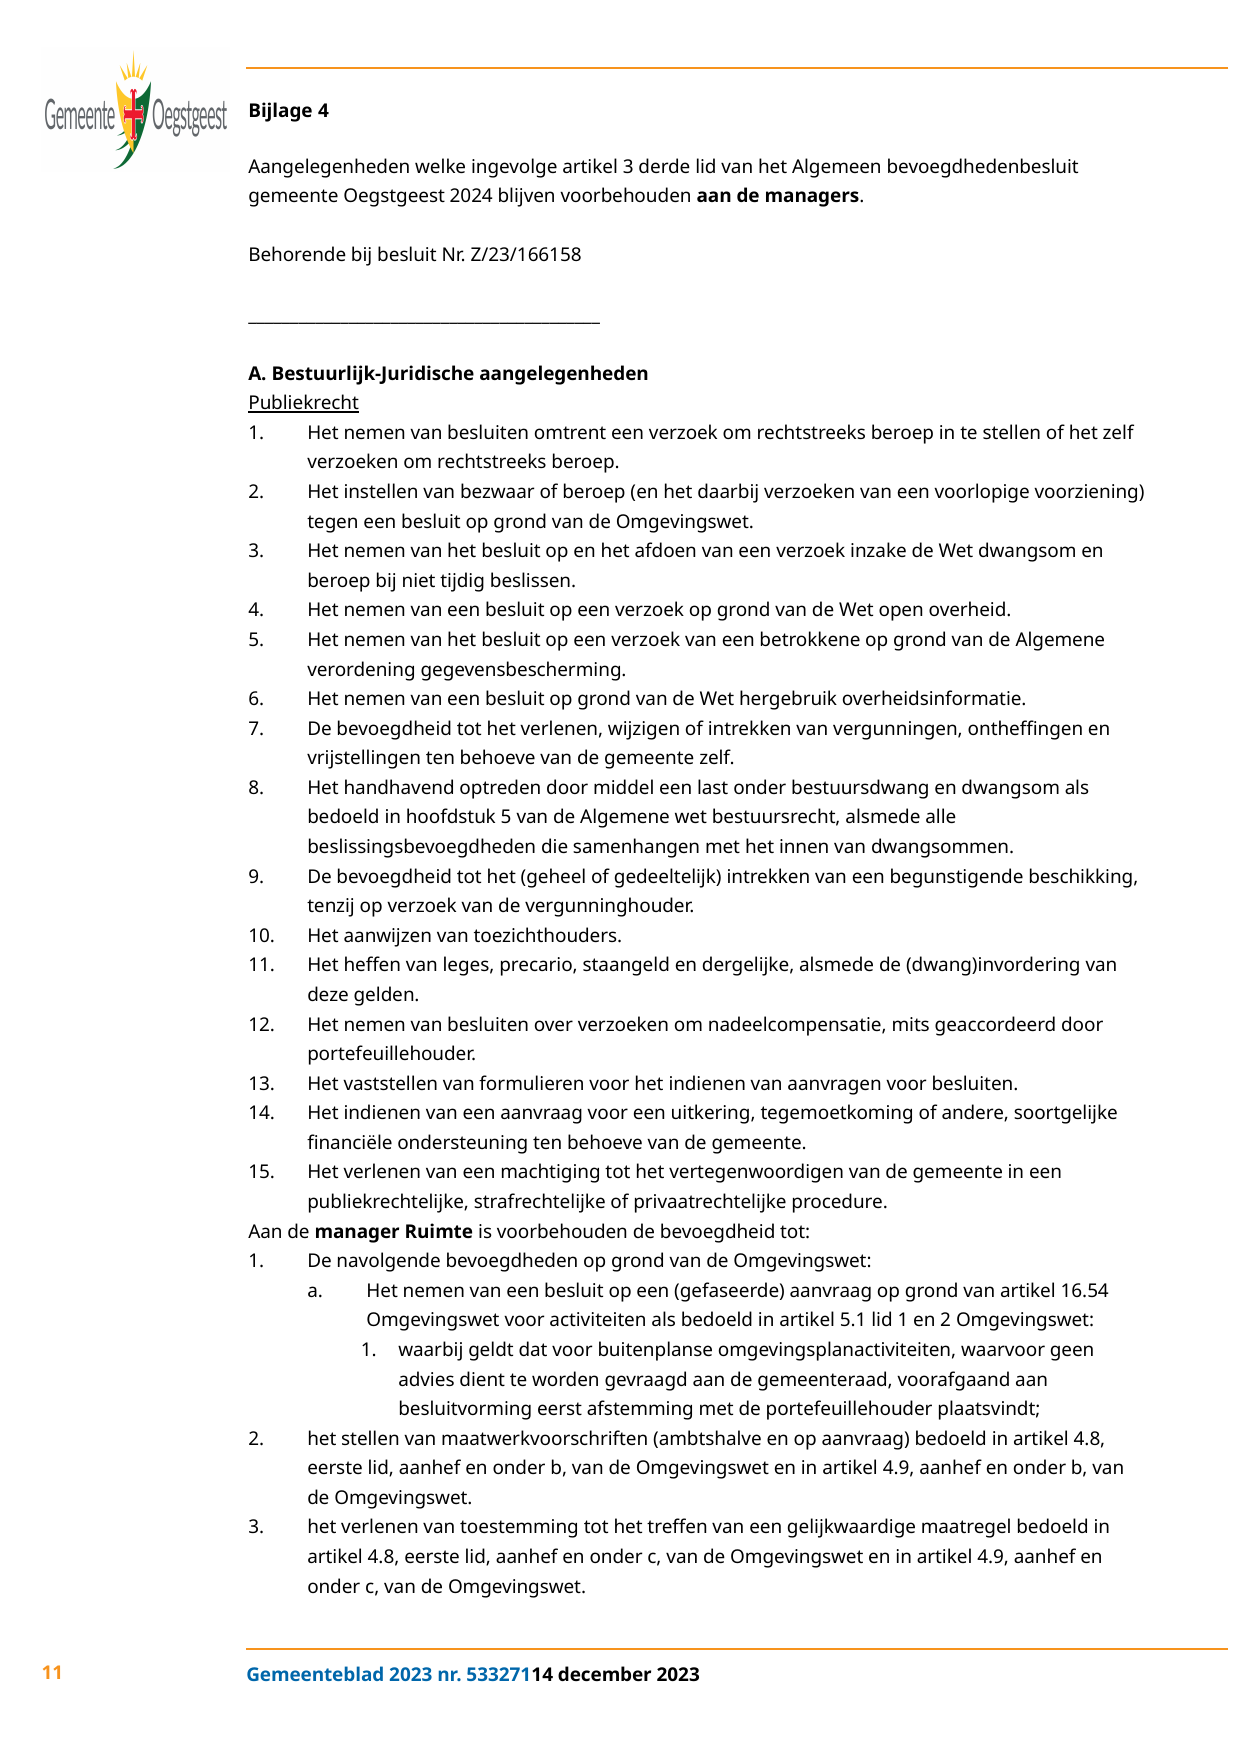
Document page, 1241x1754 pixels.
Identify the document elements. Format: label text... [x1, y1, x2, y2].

list Het nemen van het besluit op en het afdoen van een verzoek inzake de Wet dwangsom en beroep bij niet tijdig beslissen. [248, 537, 1152, 593]
list het verlenen van toestemming tot het treffen van een gelijkwaardige maatregel bedoeld in artikel 4.8, eerste lid, aanhef en onder c, van de Omgevingswet en in artikel 4.9, aanhef en onder c, van de Omgevingswet. [248, 1514, 1152, 1599]
list het stellen van maatwerkvoorschriften (ambtshalve en op aanvraag) bedoeld in artikel 4.8, eerste lid, aanhef en onder b, van de Omgevingswet en in artikel 4.9, aanhef en onder b, van de Omgevingswet. [248, 1425, 1152, 1510]
list De navolgende bevoegdheden op grond van de Omgevingswet: [248, 1247, 1152, 1273]
list Het instellen van bezwaar of beroep (en het daarbij verzoeken van een voorlopige voorziening) tegen een besluit op grond van de Omgevingswet. [248, 478, 1152, 534]
list Het heffen van leges, precario, staangeld en dergelijke, alsmede de (dwang)invordering van deze gelden. [248, 952, 1152, 1007]
list De bevoegdheid tot het verlenen, wijzigen of intrekken van vergunningen, ontheffingen en vrijstellingen ten behoeve van de gemeente zelf. [248, 715, 1152, 770]
list Het nemen van een besluit op grond van de Wet hergebruik overheidsinformatie. [248, 685, 1152, 711]
text A. Bestuurlijk-Juridische aangelegenheden [248, 360, 1152, 386]
text __________________________________________ [248, 301, 1152, 327]
list Het indienen van een aanvraag voor een uitkering, tegemoetkoming of andere, soortgelijke financiële ondersteuning ten behoeve van de gemeente. [248, 1099, 1152, 1155]
picture [41, 47, 231, 172]
text Behorende bij besluit Nr. Z/23/166158 [248, 242, 1152, 267]
text Publiekrecht [248, 389, 1152, 415]
list Het nemen van besluiten omtrent een verzoek om rechtstreeks beroep in te stellen of het zelf verzoeken om rechtstreeks beroep. [248, 419, 1152, 474]
list Het aanwijzen van toezichthouders. [248, 922, 1152, 948]
list Het nemen van het besluit op een verzoek van een betrokkene op grond van de Algemene verordening gegevensbescherming. [248, 626, 1152, 682]
list Het handhavend optreden door middel een last onder bestuursdwang en dwangsom als bedoeld in hoofdstuk 5 van de Algemene wet bestuursrecht, alsmede alle beslissingsbevoegdheden die samenhangen met het innen van dwangsommen. [248, 774, 1152, 859]
list Het nemen van een besluit op een (gefaseerde) aanvraag op grond van artikel 16.54 Omgevingswet voor activiteiten als bedoeld in artikel 5.1 lid 1 en 2 Omgevingswet: [307, 1277, 1152, 1332]
list Het nemen van een besluit op een verzoek op grond van de Wet open overheid. [248, 597, 1152, 622]
list Het vaststellen van formulieren voor het indienen van aanvragen voor besluiten. [248, 1070, 1152, 1096]
list waarbij geldt dat voor buitenplanse omgevingsplanactiviteiten, waarvoor geen advies dient te worden gevraagd aan de gemeenteraad, voorafgaand aan besluitvorming eerst afstemming met de portefeuillehouder plaatsvindt; [361, 1336, 1152, 1421]
text Aangelegenheden welke ingevolge artikel 3 derde lid van het Algemeen bevoegdhedenbesluit gemeente Oegstgeest 2024 blijven voorbehouden aan de managers. [248, 153, 1152, 208]
list De bevoegdheid tot het (geheel of gedeeltelijk) intrekken van een begunstigende beschikking, tenzij op verzoek van de vergunninghouder. [248, 863, 1152, 918]
list Het verlenen van een machtiging tot het vertegenwoordigen van de gemeente in een publiekrechtelijke, strafrechtelijke of privaatrechtelijke procedure. [248, 1159, 1152, 1214]
text Aan de manager Ruimte is voorbehouden de bevoegdheid tot: [248, 1218, 1152, 1244]
text Bijlage 4 [248, 95, 1152, 123]
list Het nemen van besluiten over verzoeken om nadeelcompensatie, mits geaccordeerd door portefeuillehouder. [248, 1011, 1152, 1066]
